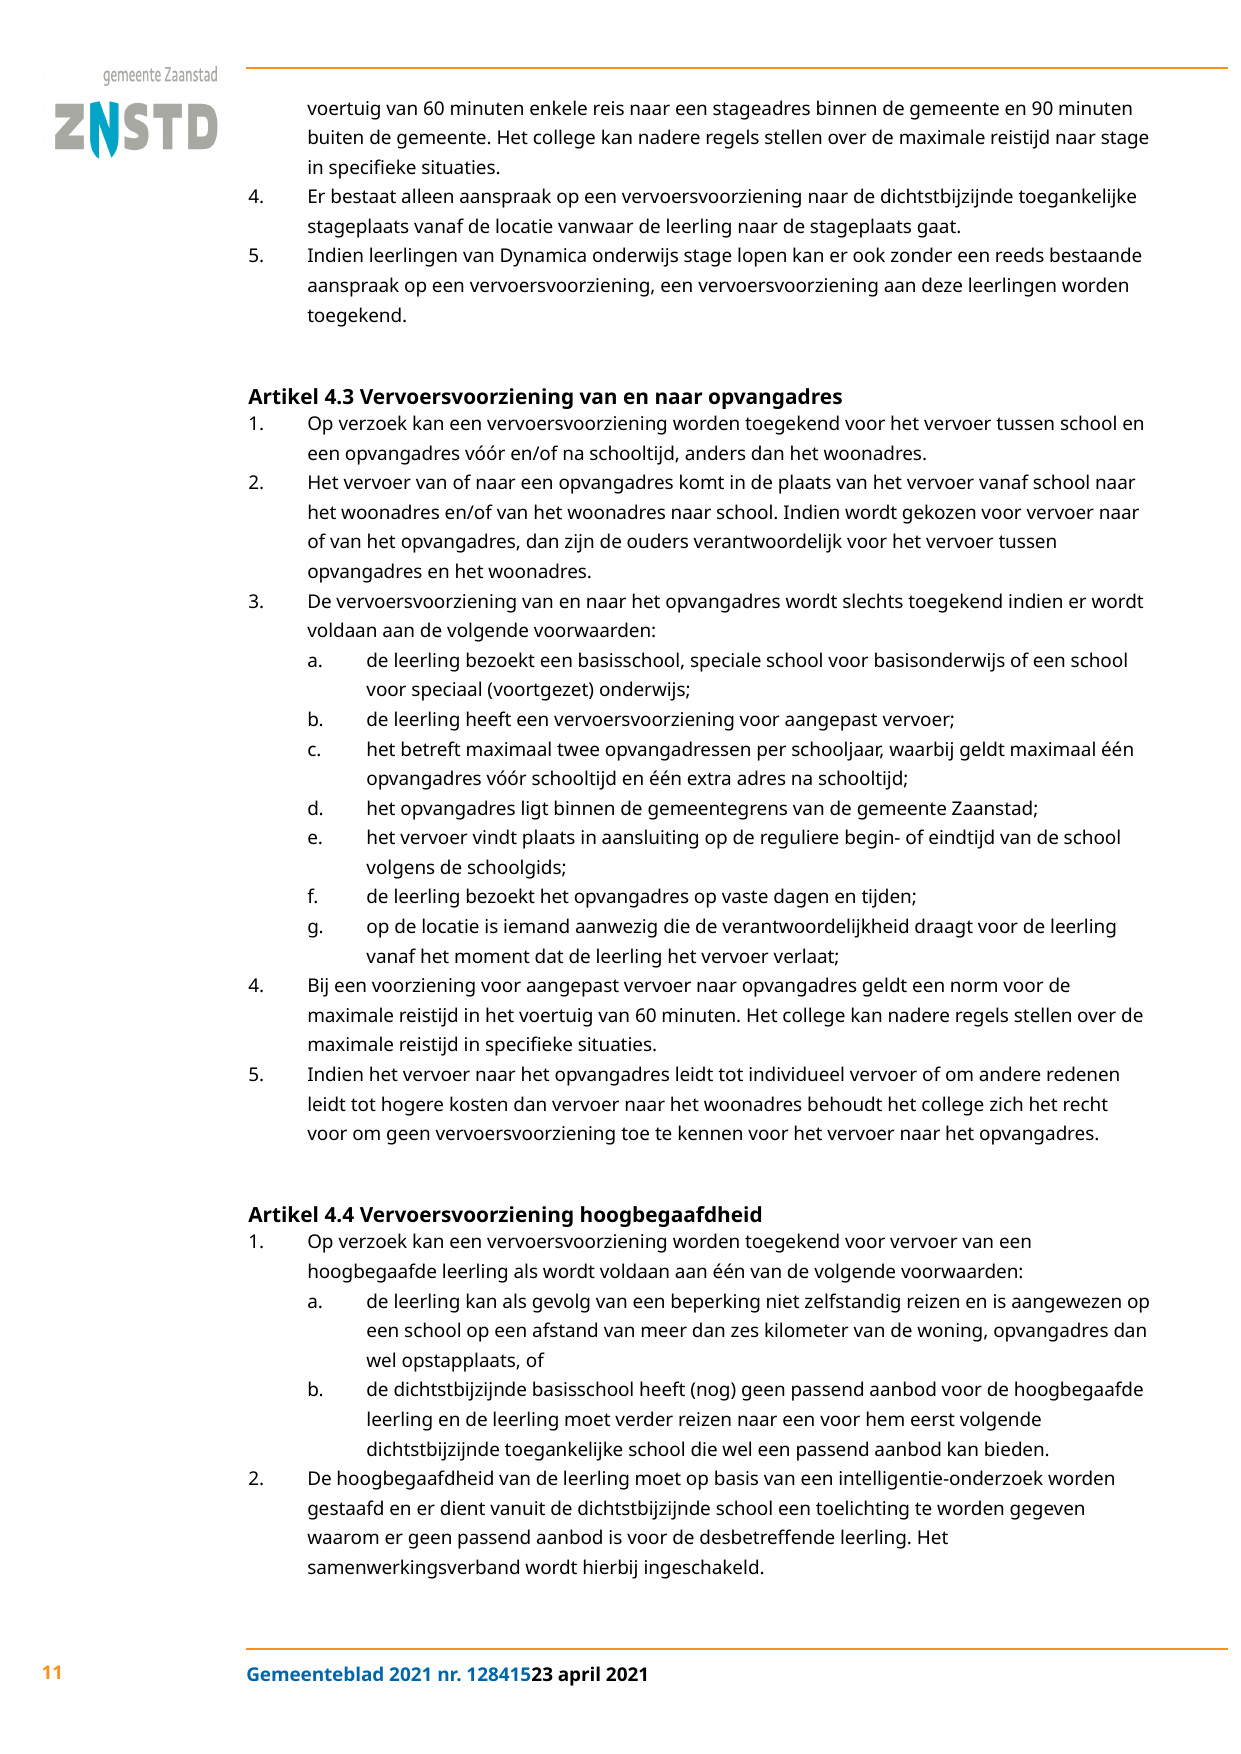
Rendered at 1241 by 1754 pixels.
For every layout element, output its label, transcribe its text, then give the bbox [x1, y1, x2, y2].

list De hoogbegaafdheid van de leerling moet op basis van een intelligentie-onderzoek worden gestaafd en er dient vanuit de dichtstbijzijnde school een toelichting te worden gegeven waarom er geen passend aanbod is voor de desbetreffende leerling. Het samenwerkingsverband wordt hierbij ingeschakeld. [248, 1465, 1152, 1580]
list de leerling kan als gevolg van een beperking niet zelfstandig reizen en is aangewezen op een school op een afstand van meer dan zes kilometer van de woning, opvangadres dan wel opstapplaats, of [307, 1288, 1152, 1373]
list Indien leerlingen van Dynamica onderwijs stage lopen kan er ook zonder een reeds bestaande aanspraak op een vervoersvoorziening, een vervoersvoorziening aan deze leerlingen worden toegekend. [248, 243, 1152, 328]
list de dichtstbijzijnde basisschool heeft (nog) geen passend aanbod voor de hoogbegaafde leerling en de leerling moet verder reizen naar een voor hem eerst volgende dichtstbijzijnde toegankelijke school die wel een passend aanbod kan bieden. [307, 1377, 1152, 1462]
list het vervoer vindt plaats in aansluiting op de reguliere begin- of eindtijd van de school volgens de schoolgids; [307, 824, 1152, 880]
list het opvangadres ligt binnen de gemeentegrens van de gemeente Zaanstad; [307, 795, 1152, 821]
list de leerling bezoekt het opvangadres op vaste dagen en tijden; [307, 884, 1152, 909]
list de leerling heeft een vervoersvoorziening voor aangepast vervoer; [307, 706, 1152, 732]
list Op verzoek kan een vervoersvoorziening worden toegekend voor vervoer van een hoogbegaafde leerling als wordt voldaan aan één van de volgende voorwaarden: [248, 1229, 1152, 1284]
text Artikel 4.4 Vervoersvoorziening hoogbegaafdheid [248, 1200, 1152, 1229]
picture [41, 47, 231, 172]
list Het vervoer van of naar een opvangadres komt in de plaats van het vervoer vanaf school naar het woonadres en/of van het woonadres naar school. Indien wordt gekozen voor vervoer naar of van het opvangadres, dan zijn de ouders verantwoordelijk voor het vervoer tussen opvangadres en het woonadres. [248, 469, 1152, 584]
list Indien het vervoer naar het opvangadres leidt tot individueel vervoer of om andere redenen leidt tot hogere kosten dan vervoer naar het woonadres behoudt het college zich het recht voor om geen vervoersvoorziening toe te kennen voor het vervoer naar het opvangadres. [248, 1061, 1152, 1146]
list voertuig van 60 minuten enkele reis naar een stageadres binnen de gemeente en 90 minuten buiten de gemeente. Het college kan nadere regels stellen over de maximale reistijd naar stage in specifieke situaties. [248, 95, 1152, 180]
text Artikel 4.3 Vervoersvoorziening van en naar opvangadres [248, 382, 1152, 410]
list De vervoersvoorziening van en naar het opvangadres wordt slechts toegekend indien er wordt voldaan aan de volgende voorwaarden: [248, 588, 1152, 643]
list Bij een voorziening voor aangepast vervoer naar opvangadres geldt een norm voor de maximale reistijd in het voertuig van 60 minuten. Het college kan nadere regels stellen over de maximale reistijd in specifieke situaties. [248, 972, 1152, 1057]
list Er bestaat alleen aanspraak op een vervoersvoorziening naar de dichtstbijzijnde toegankelijke stageplaats vanaf de locatie vanwaar de leerling naar de stageplaats gaat. [248, 183, 1152, 239]
list op de locatie is iemand aanwezig die de verantwoordelijkheid draagt voor de leerling vanaf het moment dat de leerling het vervoer verlaat; [307, 913, 1152, 968]
list het betreft maximaal twee opvangadressen per schooljaar, waarbij geldt maximaal één opvangadres vóór schooltijd en één extra adres na schooltijd; [307, 736, 1152, 791]
list Op verzoek kan een vervoersvoorziening worden toegekend voor het vervoer tussen school en een opvangadres vóór en/of na schooltijd, anders dan het woonadres. [248, 410, 1152, 466]
list de leerling bezoekt een basisschool, speciale school voor basisonderwijs of een school voor speciaal (voortgezet) onderwijs; [307, 647, 1152, 702]
